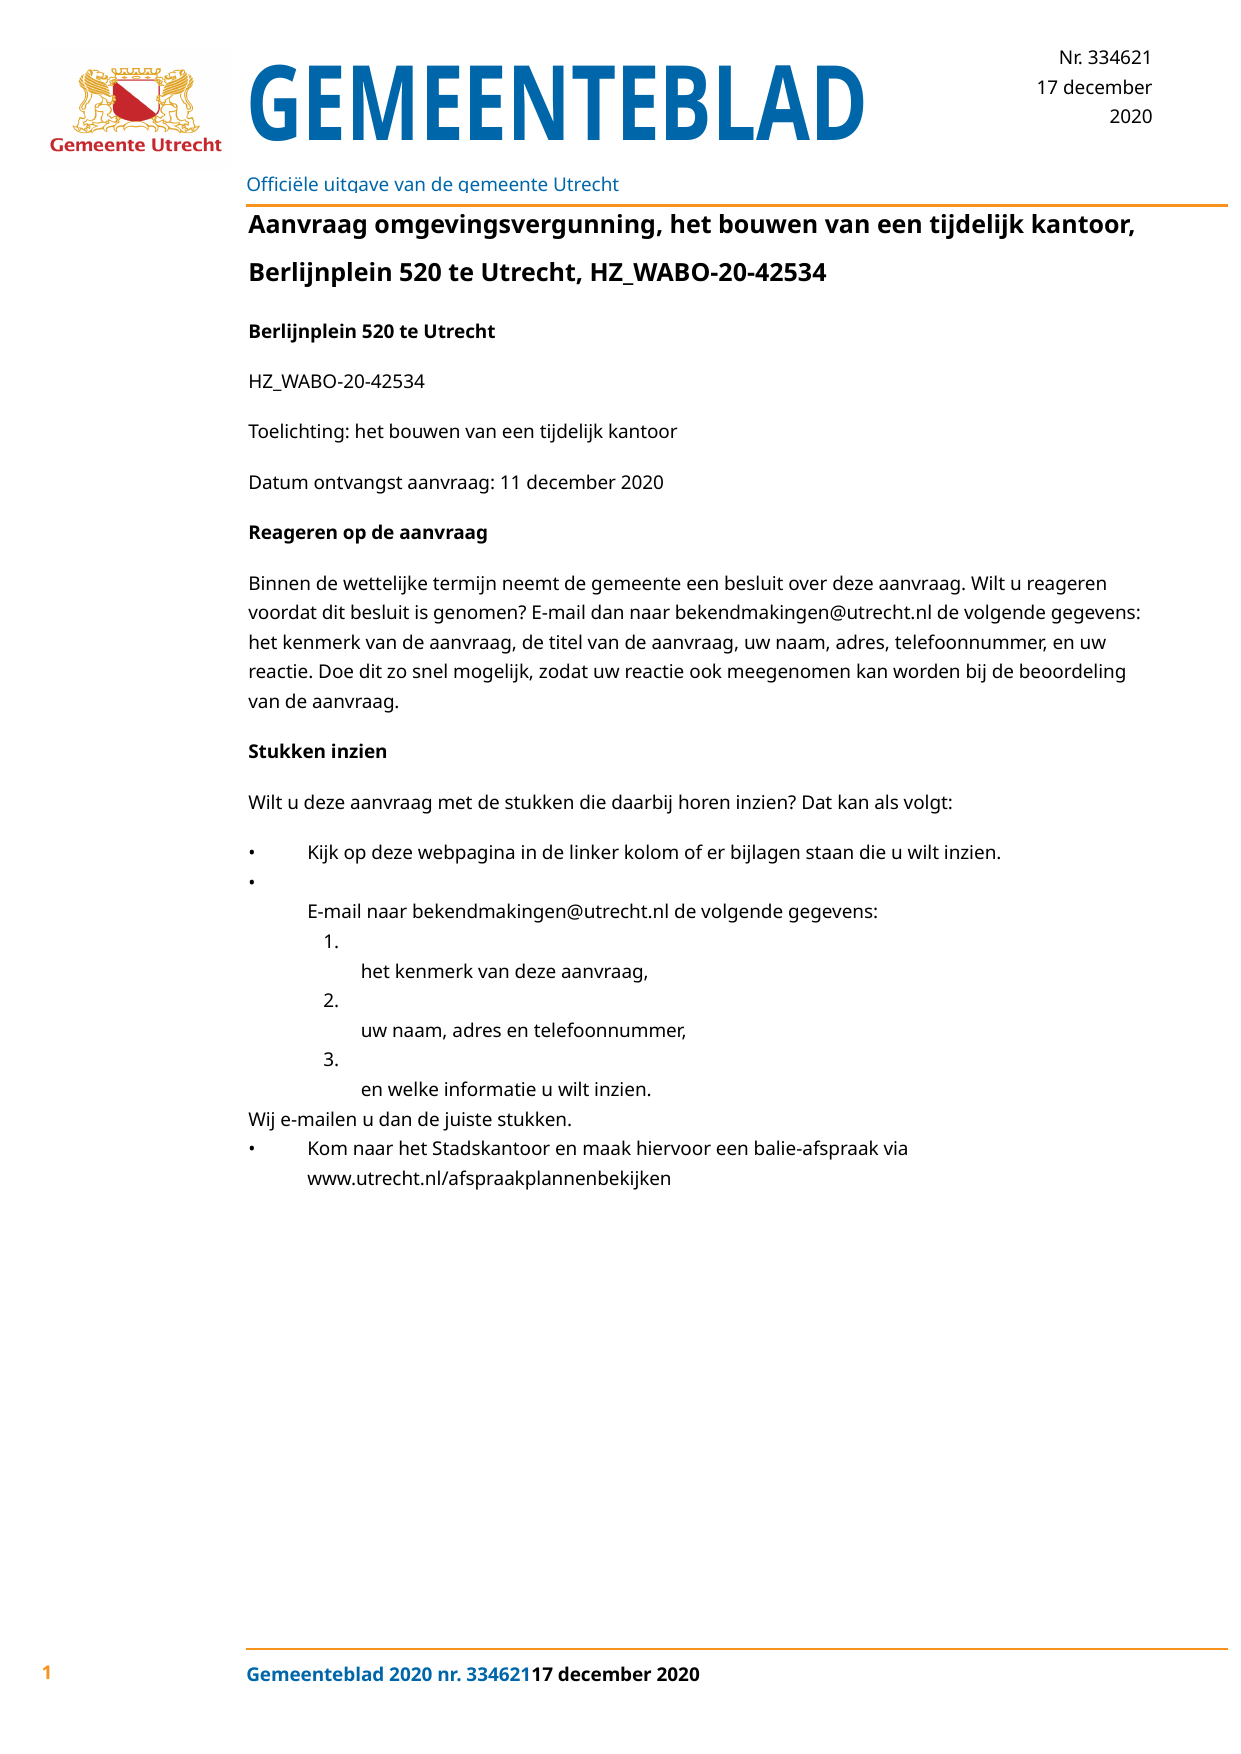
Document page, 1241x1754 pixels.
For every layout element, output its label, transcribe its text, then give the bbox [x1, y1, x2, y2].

text Wilt u deze aanvraag met de stukken die daarbij horen inzien? Dat kan als volgt: [248, 789, 1152, 815]
text Berlijnplein 520 te Utrecht [248, 318, 1152, 344]
text Reageren op de aanvraag [248, 519, 1152, 545]
picture [41, 47, 231, 172]
list en welke informatie u wilt inzien. [323, 1076, 1152, 1102]
text Binnen de wettelijke termijn neemt de gemeente een besluit over deze aanvraag. Wilt u reageren voordat dit besluit is genomen? E-mail dan naar bekendmakingen@utrecht.nl de volgende gegevens: het kenmerk van de aanvraag, de titel van de aanvraag, uw naam, adres, telefoonnummer, en uw reactie. Doe dit zo snel mogelijk, zodat uw reactie ook meegenomen kan worden bij de beoordeling van de aanvraag. [248, 570, 1152, 714]
list Kijk op deze webpagina in de linker kolom of er bijlagen staan die u wilt inzien. [248, 839, 1152, 865]
list E-mail naar bekendmakingen@utrecht.nl de volgende gegevens: [248, 899, 1152, 924]
text Stukken inzien [248, 739, 1152, 764]
text Datum ontvangst aanvraag: 11 december 2020 [248, 469, 1152, 495]
text HZ_WABO-20-42534 [248, 368, 1152, 394]
list uw naam, adres en telefoonnummer, [323, 1017, 1152, 1043]
text Toelichting: het bouwen van een tijdelijk kantoor [248, 419, 1152, 444]
list het kenmerk van deze aanvraag, [323, 958, 1152, 984]
list Kom naar het Stadskantoor en maak hiervoor een balie-afspraak via www.utrecht.nl/afspraakplannenbekijken [248, 1135, 1152, 1191]
text Aanvraag omgevingsvergunning, het bouwen van een tijdelijk kantoor, Berlijnplein 520 te Utrecht, HZ_WABO-20-42534 [248, 207, 1152, 288]
text Wij e-mailen u dan de juiste stukken. [248, 1106, 1152, 1132]
